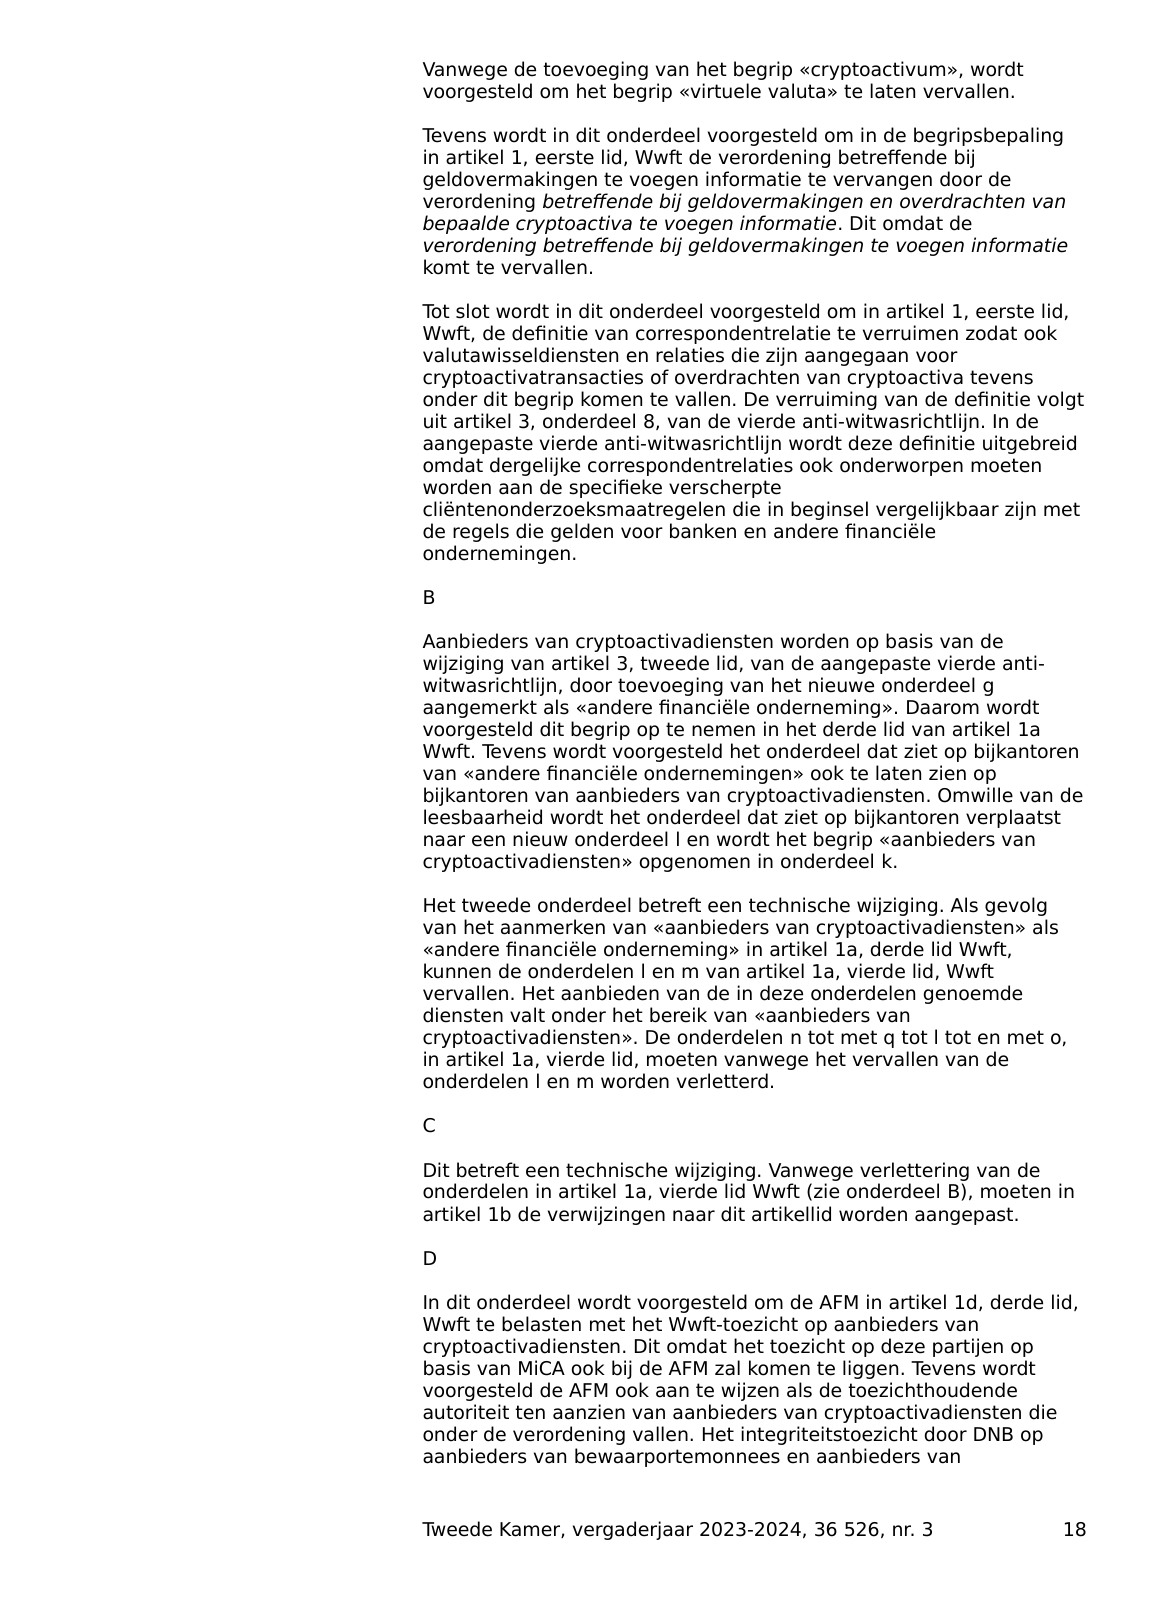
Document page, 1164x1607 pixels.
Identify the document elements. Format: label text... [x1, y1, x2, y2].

text Aanbieders van cryptoactivadiensten worden op basis van de wijziging van artikel 3, tweede lid, van de aangepaste vierde anti-witwasrichtlijn, door toevoeging van het nieuwe onderdeel g aangemerkt als «andere financiële onderneming». Daarom wordt voorgesteld dit begrip op te nemen in het derde lid van artikel 1a Wwft. Tevens wordt voorgesteld het onderdeel dat ziet op bijkantoren van «andere financiële ondernemingen» ook te laten zien op bijkantoren van aanbieders van cryptoactivadiensten. Omwille van de leesbaarheid wordt het onderdeel dat ziet op bijkantoren verplaatst naar een nieuw onderdeel l en wordt het begrip «aanbieders van cryptoactivadiensten» opgenomen in onderdeel k. [422, 631, 1087, 873]
text Tot slot wordt in dit onderdeel voorgesteld om in artikel 1, eerste lid, Wwft, de definitie van correspondentrelatie te verruimen zodat ook valutawisseldiensten en relaties die zijn aangegaan voor cryptoactivatransacties of overdrachten van cryptoactiva tevens onder dit begrip komen te vallen. De verruiming van de definitie volgt uit artikel 3, onderdeel 8, van de vierde anti-witwasrichtlijn. In de aangepaste vierde anti-witwasrichtlijn wordt deze definitie uitgebreid omdat dergelijke correspondentrelaties ook onderworpen moeten worden aan de specifieke verscherpte cliëntenonderzoeksmaatregelen die in beginsel vergelijkbaar zijn met de regels die gelden voor banken en andere financiële ondernemingen. [422, 301, 1087, 565]
subtitle D [422, 1248, 1087, 1269]
text Vanwege de toevoeging van het begrip «cryptoactivum», wordt voorgesteld om het begrip «virtuele valuta» te laten vervallen. [422, 59, 1087, 103]
text Tevens wordt in dit onderdeel voorgesteld om in de begripsbepaling in artikel 1, eerste lid, Wwft de verordening betreffende bij geldovermakingen te voegen informatie te vervangen door de verordening betreffende bij geldovermakingen en overdrachten van bepaalde cryptoactiva te voegen informatie. Dit omdat de verordening betreffende bij geldovermakingen te voegen informatie komt te vervallen. [422, 125, 1087, 279]
subtitle B [422, 587, 1087, 609]
subtitle C [422, 1115, 1087, 1137]
text Dit betreft een technische wijziging. Vanwege verlettering van de onderdelen in artikel 1a, vierde lid Wwft (zie onderdeel B), moeten in artikel 1b de verwijzingen naar dit artikellid worden aangepast. [422, 1159, 1087, 1225]
text Het tweede onderdeel betreft een technische wijziging. Als gevolg van het aanmerken van «aanbieders van cryptoactivadiensten» als «andere financiële onderneming» in artikel 1a, derde lid Wwft, kunnen de onderdelen l en m van artikel 1a, vierde lid, Wwft vervallen. Het aanbieden van de in deze onderdelen genoemde diensten valt onder het bereik van «aanbieders van cryptoactivadiensten». De onderdelen n tot met q tot l tot en met o, in artikel 1a, vierde lid, moeten vanwege het vervallen van de onderdelen l en m worden verletterd. [422, 895, 1087, 1093]
text In dit onderdeel wordt voorgesteld om de AFM in artikel 1d, derde lid, Wwft te belasten met het Wwft-toezicht op aanbieders van cryptoactivadiensten. Dit omdat het toezicht op deze partijen op basis van MiCA ook bij de AFM zal komen te liggen. Tevens wordt voorgesteld de AFM ook aan te wijzen als de toezichthoudende autoriteit ten aanzien van aanbieders van cryptoactivadiensten die onder de verordening vallen. Het integriteitstoezicht door DNB op aanbieders van bewaarportemonnees en aanbieders van [422, 1292, 1087, 1468]
